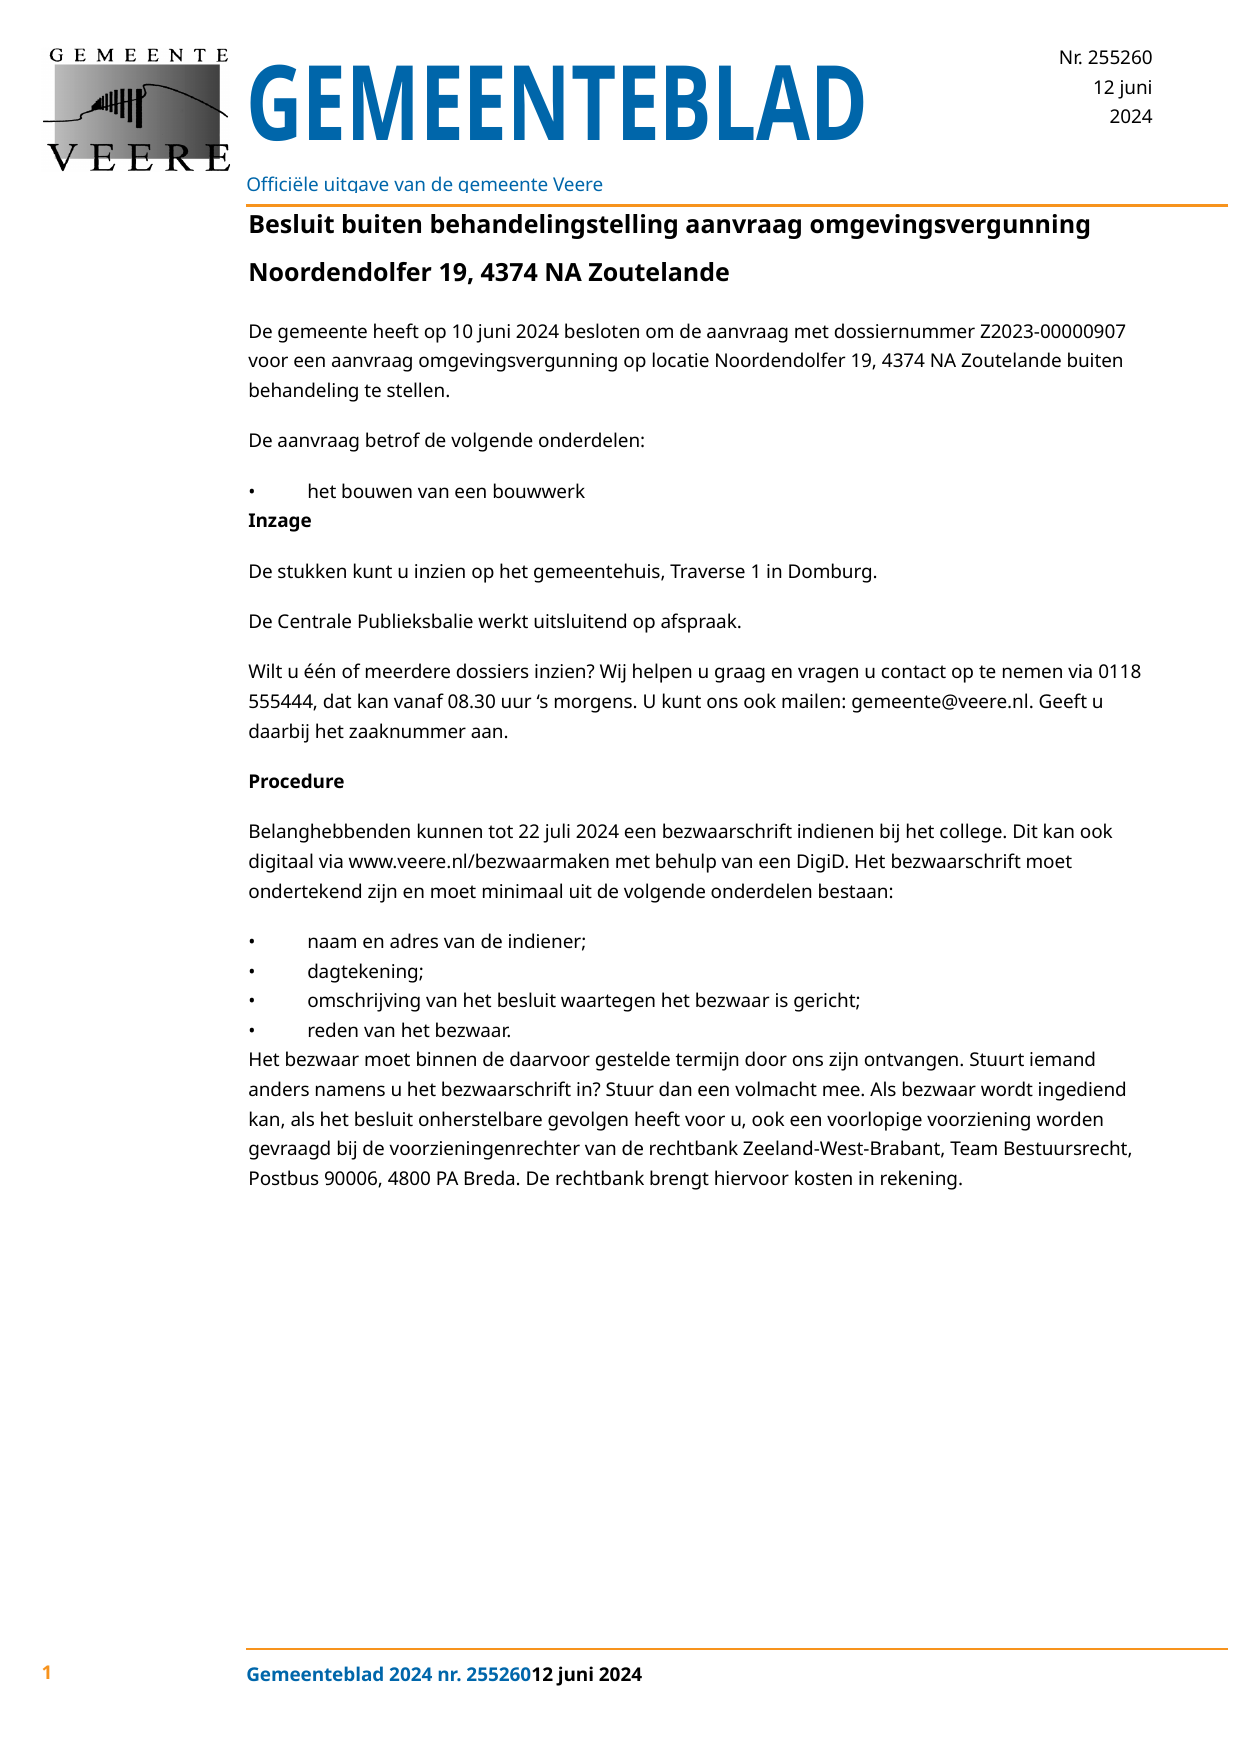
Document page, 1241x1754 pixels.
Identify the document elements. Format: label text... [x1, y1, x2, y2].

text Het bezwaar moet binnen de daarvoor gestelde termijn door ons zijn ontvangen. Stuurt iemand anders namens u het bezwaarschrift in? Stuur dan een volmacht mee. Als bezwaar wordt ingediend kan, als het besluit onherstelbare gevolgen heeft voor u, ook een voorlopige voorziening worden gevraagd bij de voorzieningenrechter van de rechtbank Zeeland-West-Brabant, Team Bestuursrecht, Postbus 90006, 4800 PA Breda. De rechtbank brengt hiervoor kosten in rekening. [248, 1047, 1152, 1191]
list dagtekening; [248, 958, 1152, 984]
list omschrijving van het besluit waartegen het bezwaar is gericht; [248, 987, 1152, 1013]
picture [41, 47, 231, 172]
text Besluit buiten behandelingstelling aanvraag omgevingsvergunning Noordendolfer 19, 4374 NA Zoutelande [248, 207, 1152, 288]
text Belanghebbenden kunnen tot 22 juli 2024 een bezwaarschrift indienen bij het college. Dit kan ook digitaal via www.veere.nl/bezwaarmaken met behulp van een DigiD. Het bezwaarschrift moet ondertekend zijn en moet minimaal uit de volgende onderdelen bestaan: [248, 819, 1152, 904]
text De Centrale Publieksbalie werkt uitsluitend op afspraak. [248, 608, 1152, 634]
text De aanvraag betrof de volgende onderdelen: [248, 427, 1152, 453]
text De gemeente heeft op 10 juni 2024 besloten om de aanvraag met dossiernummer Z2023-00000907 voor een aanvraag omgevingsvergunning op locatie Noordendolfer 19, 4374 NA Zoutelande buiten behandeling te stellen. [248, 318, 1152, 403]
list naam en adres van de indiener; [248, 928, 1152, 954]
text De stukken kunt u inzien op het gemeentehuis, Traverse 1 in Domburg. [248, 558, 1152, 584]
list reden van het bezwaar. [248, 1017, 1152, 1043]
text Procedure [248, 768, 1152, 794]
text Wilt u één of meerdere dossiers inzien? Wij helpen u graag en vragen u contact op te nemen via 0118 555444, dat kan vanaf 08.30 uur ‘s morgens. U kunt ons ook mailen: gemeente@veere.nl. Geeft u daarbij het zaaknummer aan. [248, 659, 1152, 744]
list het bouwen van een bouwwerk [248, 478, 1152, 504]
text Inzage [248, 507, 1152, 533]
